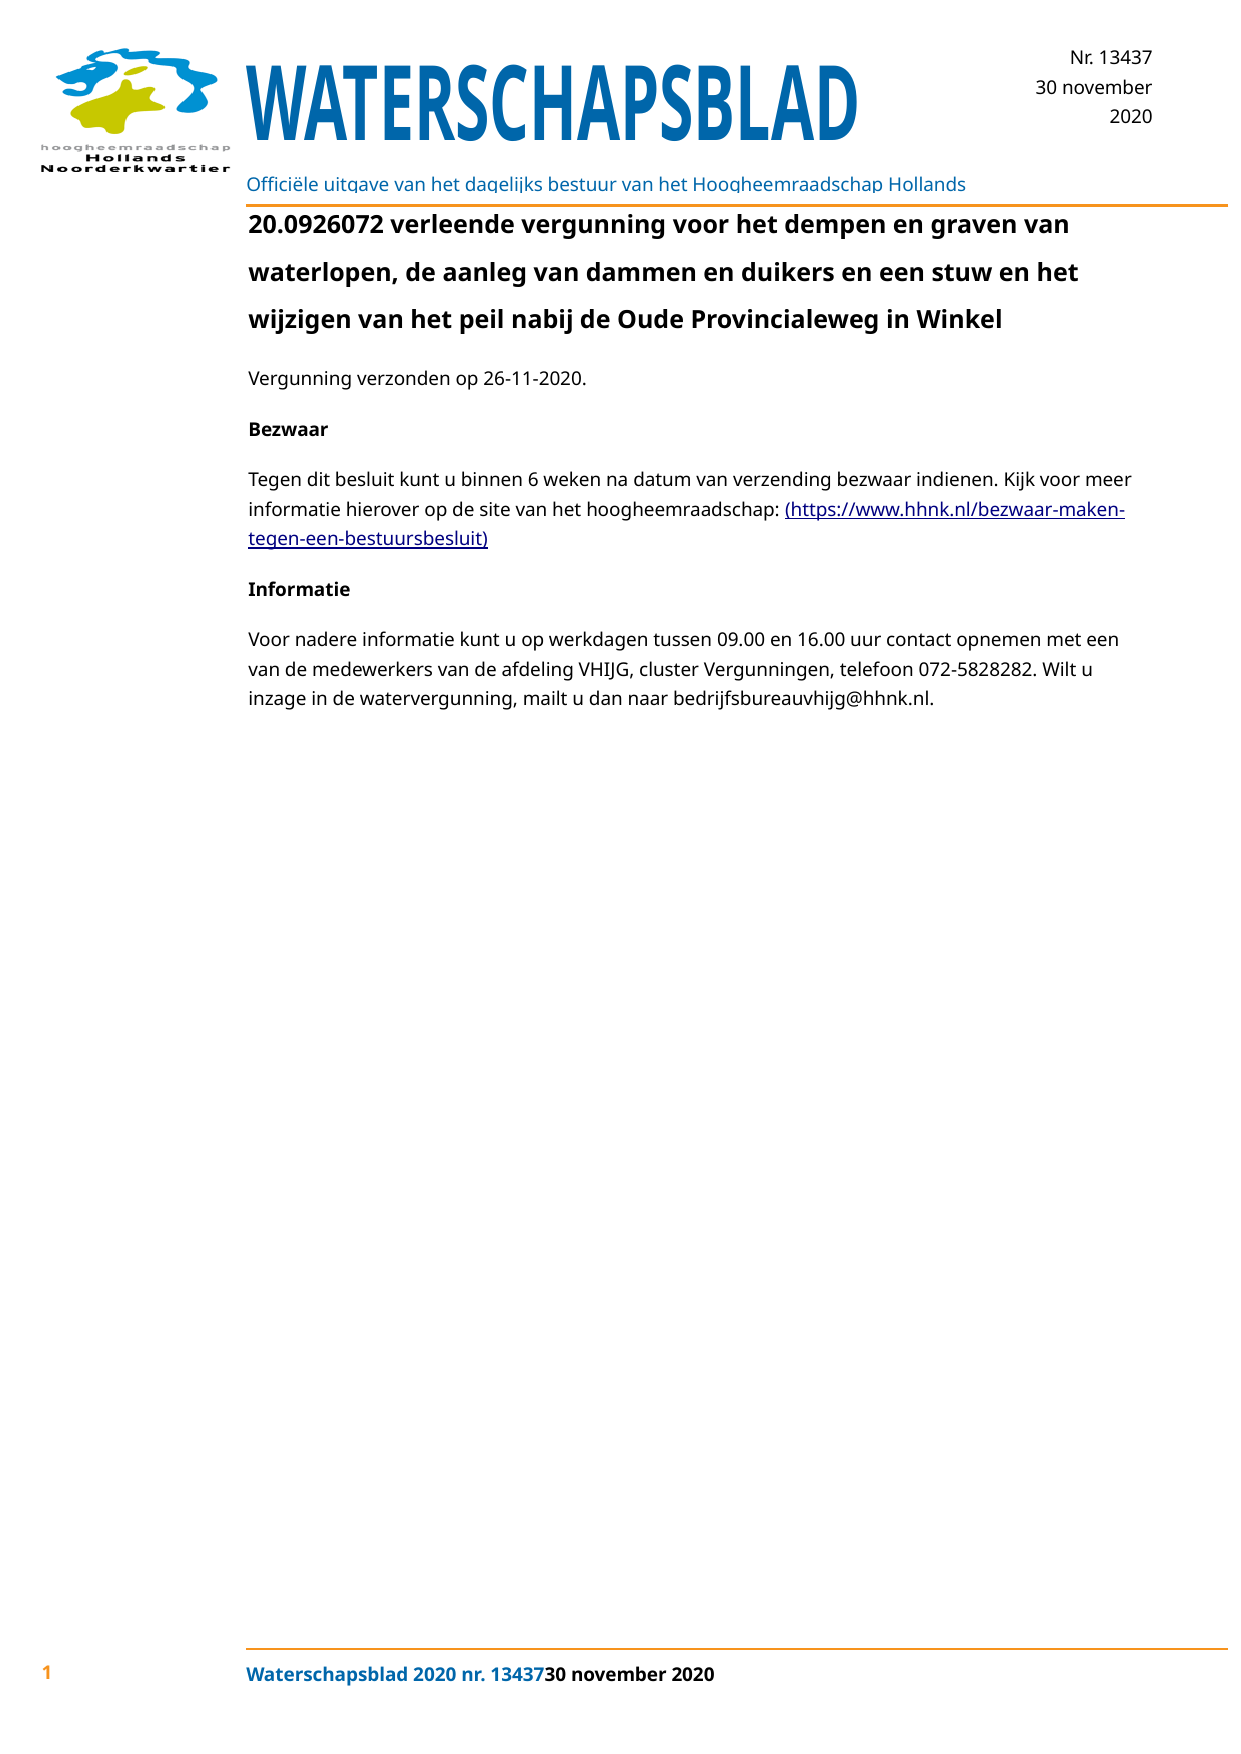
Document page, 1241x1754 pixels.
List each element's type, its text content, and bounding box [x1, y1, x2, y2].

text Tegen dit besluit kunt u binnen 6 weken na datum van verzending bezwaar indienen. Kijk voor meer informatie hierover op de site van het hoogheemraadschap: (https://www.hhnk.nl/bezwaar-maken-tegen-een-bestuursbesluit) [248, 466, 1152, 551]
picture [41, 47, 231, 172]
text 20.0926072 verleende vergunning voor het dempen en graven van waterlopen, de aanleg van dammen en duikers en een stuw en het wijzigen van het peil nabij de Oude Provincialeweg in Winkel [248, 207, 1152, 336]
text Vergunning verzonden op 26-11-2020. [248, 366, 1152, 391]
text Bezwaar [248, 416, 1152, 442]
text Voor nadere informatie kunt u op werkdagen tussen 09.00 en 16.00 uur contact opnemen met een van de medewerkers van de afdeling VHIJG, cluster Vergunningen, telefoon 072-5828282. Wilt u inzage in de watervergunning, mailt u dan naar bedrijfsbureauvhijg@hhnk.nl. [248, 626, 1152, 711]
text Informatie [248, 576, 1152, 602]
